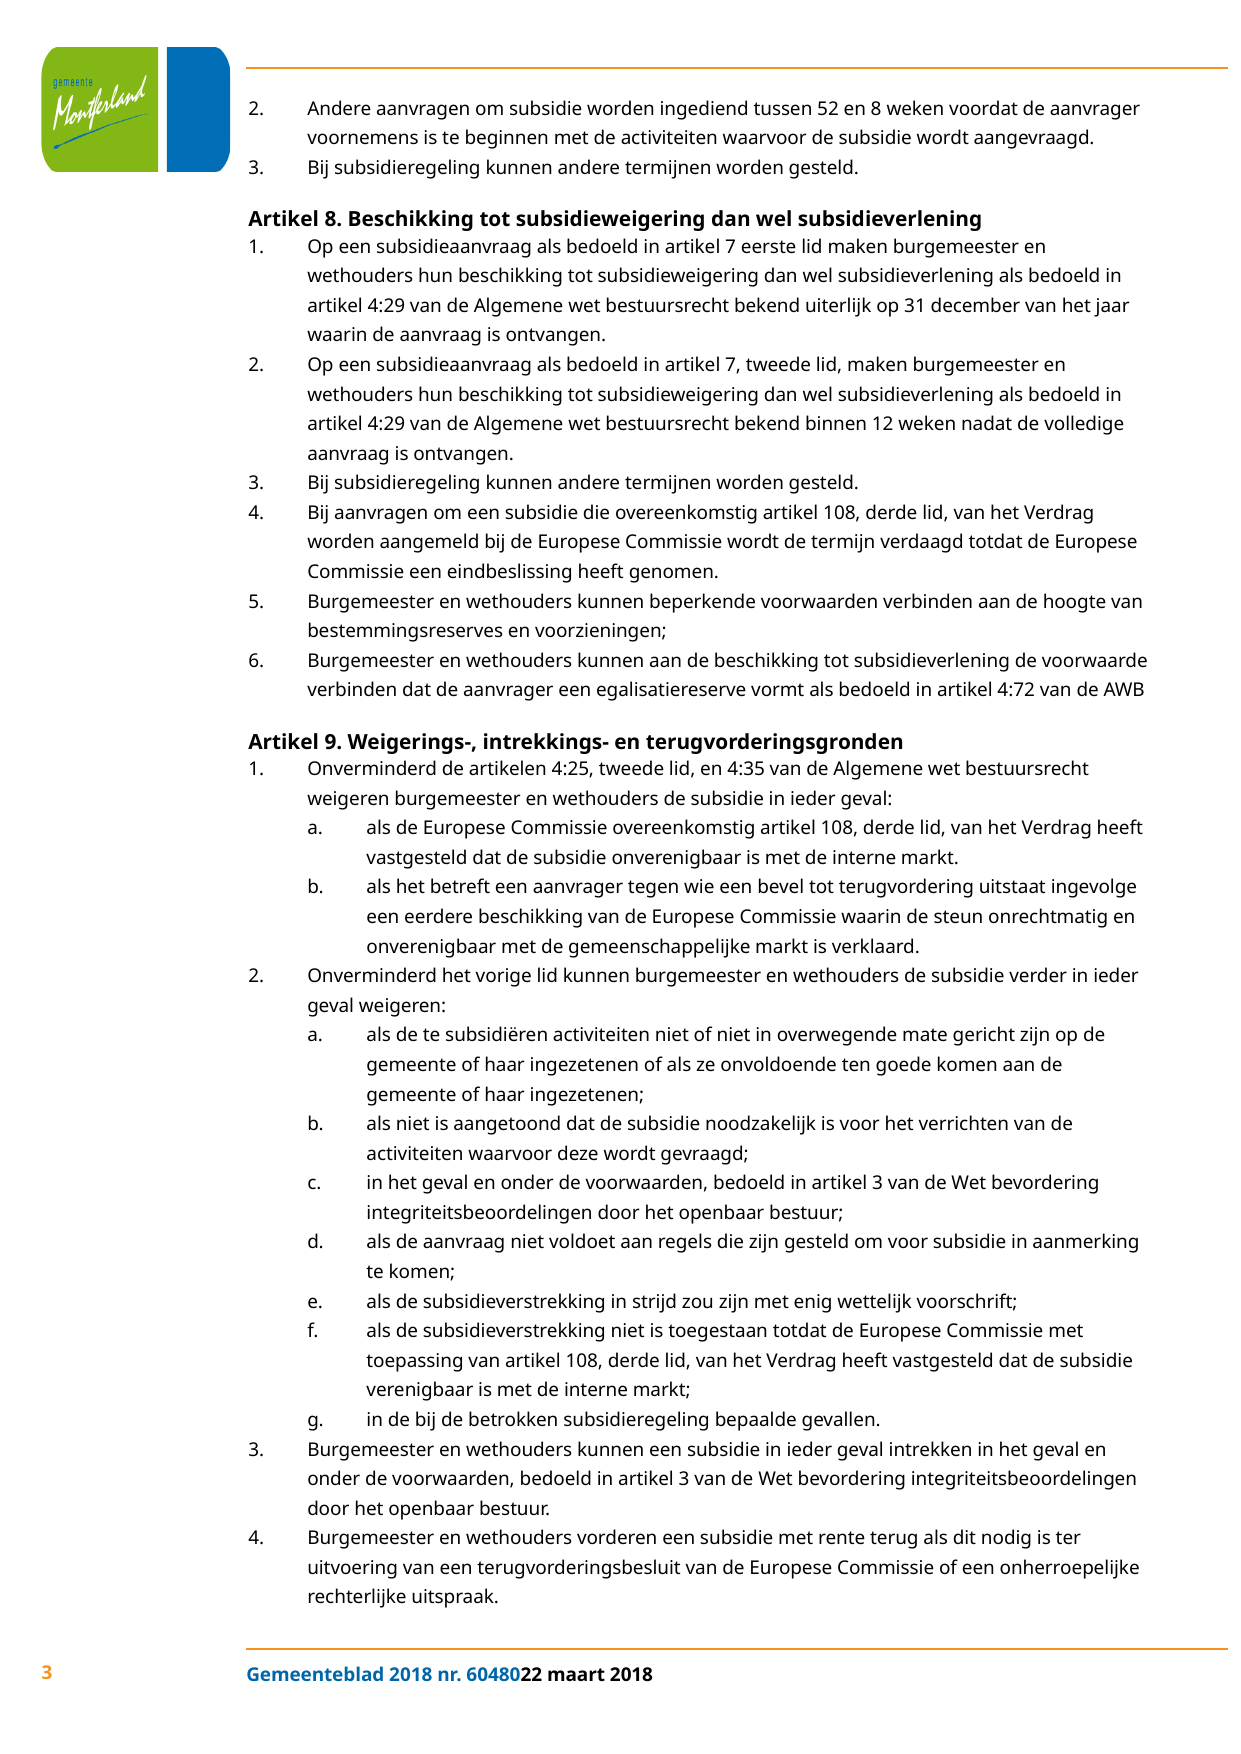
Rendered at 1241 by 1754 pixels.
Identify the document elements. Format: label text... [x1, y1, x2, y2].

list Burgemeester en wethouders vorderen een subsidie met rente terug als dit nodig is ter uitvoering van een terugvorderingsbesluit van de Europese Commissie of een onherroepelijke rechterlijke uitspraak. [248, 1524, 1152, 1609]
list in het geval en onder de voorwaarden, bedoeld in artikel 3 van de Wet bevordering integriteitsbeoordelingen door het openbaar bestuur; [307, 1169, 1152, 1225]
list als de te subsidiëren activiteiten niet of niet in overwegende mate gericht zijn op de gemeente of haar ingezetenen of als ze onvoldoende ten goede komen aan de gemeente of haar ingezetenen; [307, 1022, 1152, 1107]
list Bij subsidieregeling kunnen andere termijnen worden gesteld. [248, 154, 1152, 180]
list als de subsidieverstrekking niet is toegestaan totdat de Europese Commissie met toepassing van artikel 108, derde lid, van het Verdrag heeft vastgesteld dat de subsidie verenigbaar is met de interne markt; [307, 1317, 1152, 1402]
text Artikel 9. Weigerings-, intrekkings- en terugvorderingsgronden [248, 727, 1152, 755]
list in de bij de betrokken subsidieregeling bepaalde gevallen. [307, 1406, 1152, 1432]
list als het betreft een aanvrager tegen wie een bevel tot terugvordering uitstaat ingevolge een eerdere beschikking van de Europese Commissie waarin de steun onrechtmatig en onverenigbaar met de gemeenschappelijke markt is verklaard. [307, 874, 1152, 959]
list Burgemeester en wethouders kunnen beperkende voorwaarden verbinden aan de hoogte van bestemmingsreserves en voorzieningen; [248, 588, 1152, 643]
list als de subsidieverstrekking in strijd zou zijn met enig wettelijk voorschrift; [307, 1288, 1152, 1314]
text Artikel 8. Beschikking tot subsidieweigering dan wel subsidieverlening [248, 204, 1152, 233]
list Bij subsidieregeling kunnen andere termijnen worden gesteld. [248, 469, 1152, 495]
list Onverminderd het vorige lid kunnen burgemeester en wethouders de subsidie verder in ieder geval weigeren: [248, 962, 1152, 1018]
list Bij aanvragen om een subsidie die overeenkomstig artikel 108, derde lid, van het Verdrag worden aangemeld bij de Europese Commissie wordt de termijn verdaagd totdat de Europese Commissie een eindbeslissing heeft genomen. [248, 499, 1152, 584]
list als niet is aangetoond dat de subsidie noodzakelijk is voor het verrichten van de activiteiten waarvoor deze wordt gevraagd; [307, 1110, 1152, 1166]
list als de aanvraag niet voldoet aan regels die zijn gesteld om voor subsidie in aanmerking te komen; [307, 1229, 1152, 1284]
list Op een subsidieaanvraag als bedoeld in artikel 7, tweede lid, maken burgemeester en wethouders hun beschikking tot subsidieweigering dan wel subsidieverlening als bedoeld in artikel 4:29 van de Algemene wet bestuursrecht bekend binnen 12 weken nadat de volledige aanvraag is ontvangen. [248, 351, 1152, 466]
picture [41, 47, 231, 172]
list Andere aanvragen om subsidie worden ingediend tussen 52 en 8 weken voordat de aanvrager voornemens is te beginnen met de activiteiten waarvoor de subsidie wordt aangevraagd. [248, 95, 1152, 150]
list Burgemeester en wethouders kunnen aan de beschikking tot subsidieverlening de voorwaarde verbinden dat de aanvrager een egalisatiereserve vormt als bedoeld in artikel 4:72 van de AWB [248, 647, 1152, 702]
list Op een subsidieaanvraag als bedoeld in artikel 7 eerste lid maken burgemeester en wethouders hun beschikking tot subsidieweigering dan wel subsidieverlening als bedoeld in artikel 4:29 van de Algemene wet bestuursrecht bekend uiterlijk op 31 december van het jaar waarin de aanvraag is ontvangen. [248, 233, 1152, 347]
list Onverminderd de artikelen 4:25, tweede lid, en 4:35 van de Algemene wet bestuursrecht weigeren burgemeester en wethouders de subsidie in ieder geval: [248, 755, 1152, 811]
list Burgemeester en wethouders kunnen een subsidie in ieder geval intrekken in het geval en onder de voorwaarden, bedoeld in artikel 3 van de Wet bevordering integriteitsbeoordelingen door het openbaar bestuur. [248, 1436, 1152, 1521]
list als de Europese Commissie overeenkomstig artikel 108, derde lid, van het Verdrag heeft vastgesteld dat de subsidie onverenigbaar is met de interne markt. [307, 814, 1152, 870]
